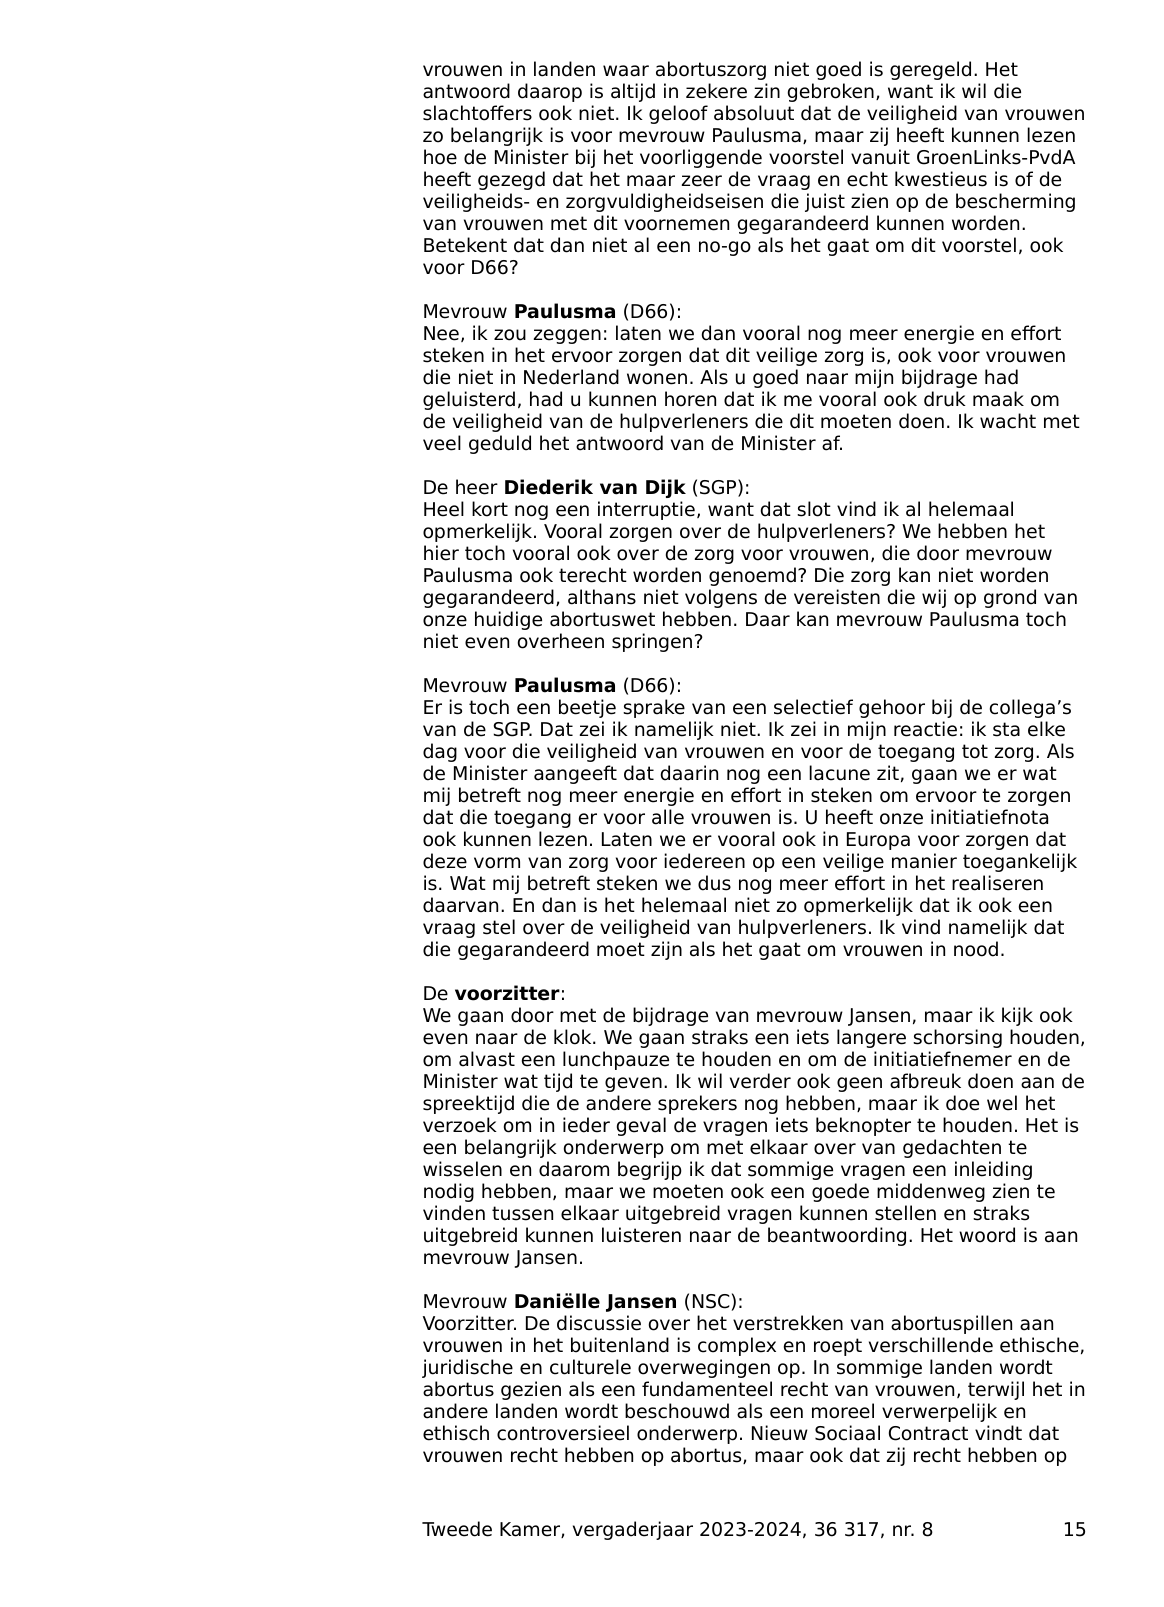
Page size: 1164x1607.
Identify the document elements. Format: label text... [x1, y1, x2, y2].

text De heer Diederik van Dijk (SGP): [422, 477, 1087, 499]
text Heel kort nog een interruptie, want dat slot vind ik al helemaal opmerkelijk. Vooral zorgen over de hulpverleners? We hebben het hier toch vooral ook over de zorg voor vrouwen, die door mevrouw Paulusma ook terecht worden genoemd? Die zorg kan niet worden gegarandeerd, althans niet volgens de vereisten die wij op grond van onze huidige abortuswet hebben. Daar kan mevrouw Paulusma toch niet even overheen springen? [422, 499, 1087, 653]
text Mevrouw Daniëlle Jansen (NSC): [422, 1291, 1087, 1313]
text Nee, ik zou zeggen: laten we dan vooral nog meer energie en effort steken in het ervoor zorgen dat dit veilige zorg is, ook voor vrouwen die niet in Nederland wonen. Als u goed naar mijn bijdrage had geluisterd, had u kunnen horen dat ik me vooral ook druk maak om de veiligheid van de hulpverleners die dit moeten doen. Ik wacht met veel geduld het antwoord van de Minister af. [422, 323, 1087, 455]
text Mevrouw Paulusma (D66): [422, 675, 1087, 697]
text vrouwen in landen waar abortuszorg niet goed is geregeld. Het antwoord daarop is altijd in zekere zin gebroken, want ik wil die slachtoffers ook niet. Ik geloof absoluut dat de veiligheid van vrouwen zo belangrijk is voor mevrouw Paulusma, maar zij heeft kunnen lezen hoe de Minister bij het voorliggende voorstel vanuit GroenLinks-PvdA heeft gezegd dat het maar zeer de vraag en echt kwestieus is of de veiligheids- en zorgvuldigheidseisen die juist zien op de bescherming van vrouwen met dit voornemen gegarandeerd kunnen worden. Betekent dat dan niet al een no-go als het gaat om dit voorstel, ook voor D66? [422, 59, 1087, 279]
text De voorzitter: [422, 983, 1087, 1005]
text We gaan door met de bijdrage van mevrouw Jansen, maar ik kijk ook even naar de klok. We gaan straks een iets langere schorsing houden, om alvast een lunchpauze te houden en om de initiatiefnemer en de Minister wat tijd te geven. Ik wil verder ook geen afbreuk doen aan de spreektijd die de andere sprekers nog hebben, maar ik doe wel het verzoek om in ieder geval de vragen iets beknopter te houden. Het is een belangrijk onderwerp om met elkaar over van gedachten te wisselen en daarom begrijp ik dat sommige vragen een inleiding nodig hebben, maar we moeten ook een goede middenweg zien te vinden tussen elkaar uitgebreid vragen kunnen stellen en straks uitgebreid kunnen luisteren naar de beantwoording. Het woord is aan mevrouw Jansen. [422, 1005, 1087, 1269]
text Er is toch een beetje sprake van een selectief gehoor bij de collega’s van de SGP. Dat zei ik namelijk niet. Ik zei in mijn reactie: ik sta elke dag voor die veiligheid van vrouwen en voor de toegang tot zorg. Als de Minister aangeeft dat daarin nog een lacune zit, gaan we er wat mij betreft nog meer energie en effort in steken om ervoor te zorgen dat die toegang er voor alle vrouwen is. U heeft onze initiatiefnota ook kunnen lezen. Laten we er vooral ook in Europa voor zorgen dat deze vorm van zorg voor iedereen op een veilige manier toegankelijk is. Wat mij betreft steken we dus nog meer effort in het realiseren daarvan. En dan is het helemaal niet zo opmerkelijk dat ik ook een vraag stel over de veiligheid van hulpverleners. Ik vind namelijk dat die gegarandeerd moet zijn als het gaat om vrouwen in nood. [422, 697, 1087, 961]
text Voorzitter. De discussie over het verstrekken van abortuspillen aan vrouwen in het buitenland is complex en roept verschillende ethische, juridische en culturele overwegingen op. In sommige landen wordt abortus gezien als een fundamenteel recht van vrouwen, terwijl het in andere landen wordt beschouwd als een moreel verwerpelijk en ethisch controversieel onderwerp. Nieuw Sociaal Contract vindt dat vrouwen recht hebben op abortus, maar ook dat zij recht hebben op [422, 1313, 1087, 1467]
text Mevrouw Paulusma (D66): [422, 301, 1087, 323]
